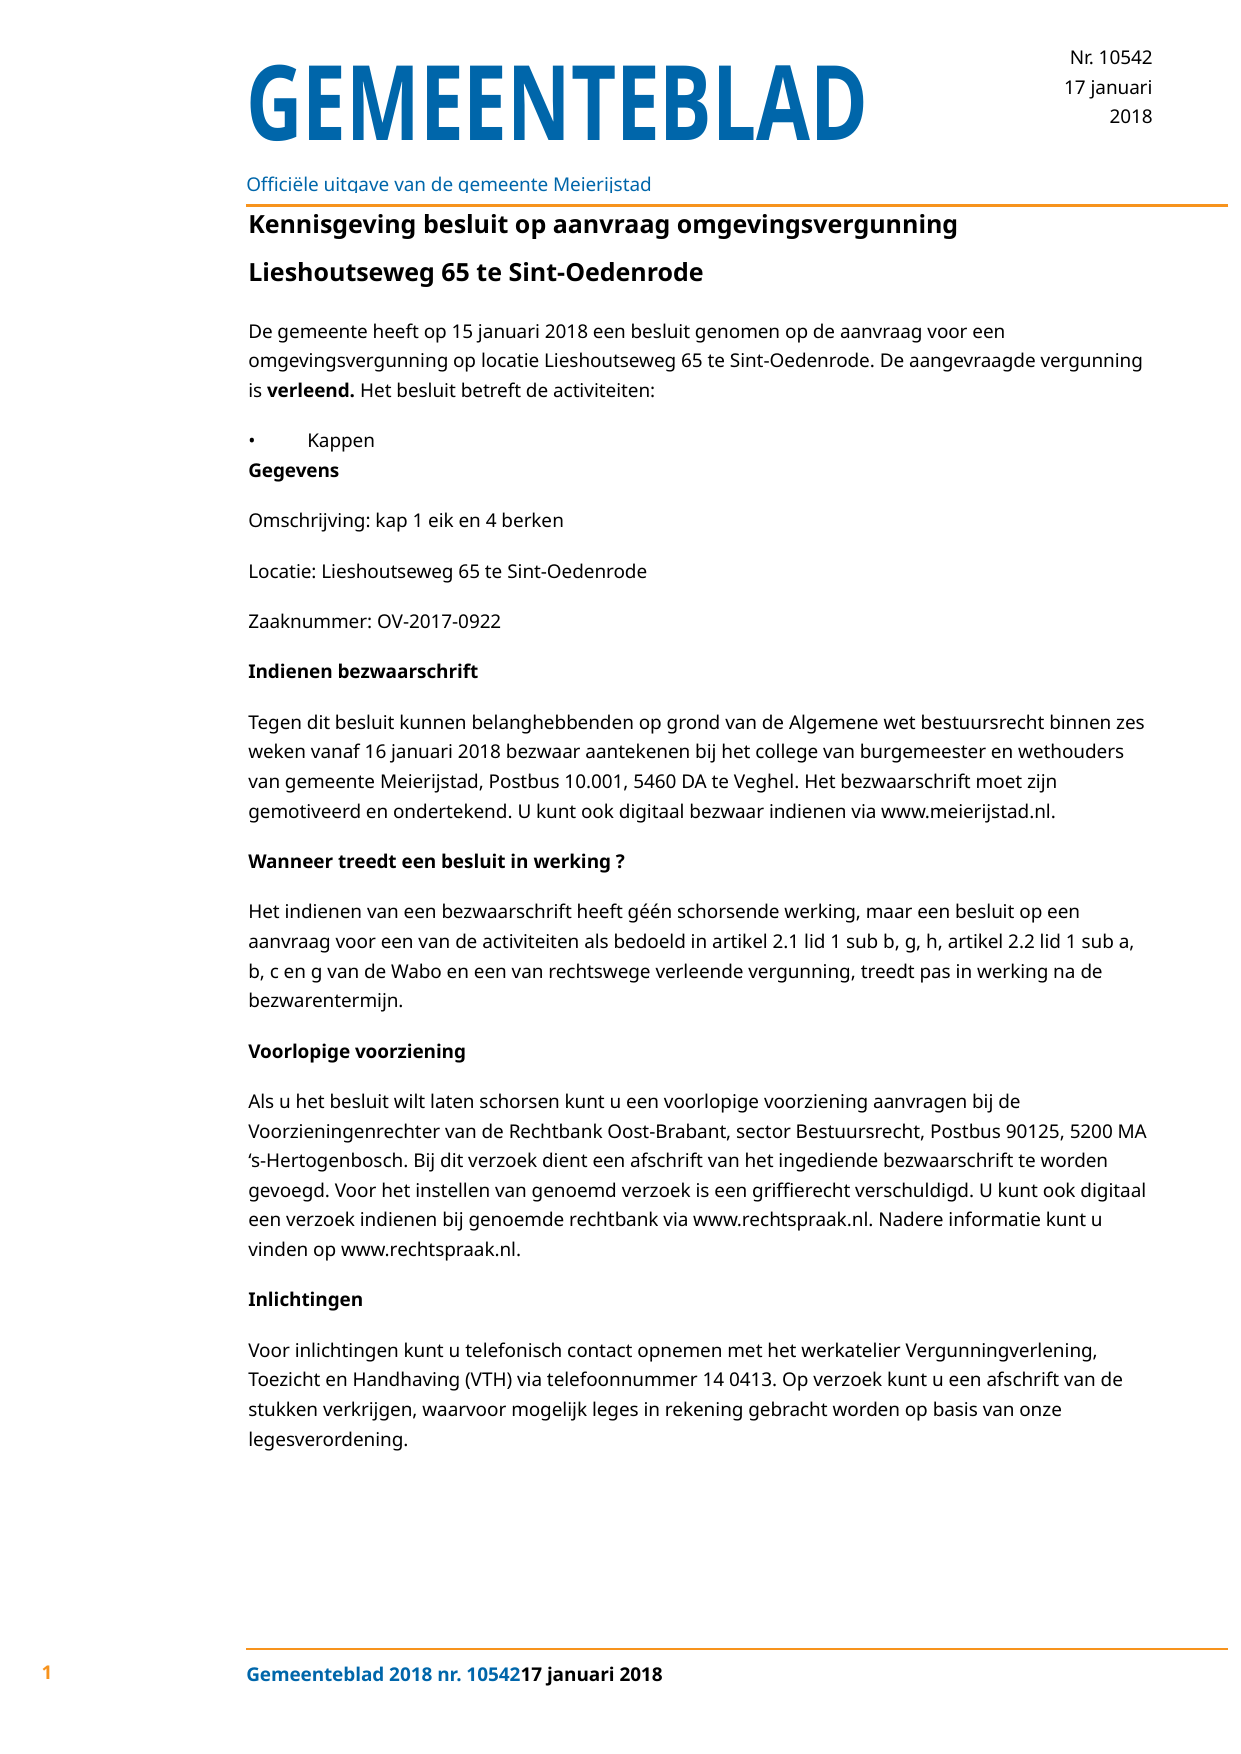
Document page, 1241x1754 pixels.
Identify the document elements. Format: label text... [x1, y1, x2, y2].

text De gemeente heeft op 15 januari 2018 een besluit genomen op de aanvraag voor een omgevingsvergunning op locatie Lieshoutseweg 65 te Sint-Oedenrode. De aangevraagde vergunning is verleend. Het besluit betreft de activiteiten: [248, 318, 1152, 403]
text Voorlopige voorziening [248, 1038, 1152, 1064]
text Omschrijving: kap 1 eik en 4 berken [248, 507, 1152, 533]
text Kennisgeving besluit op aanvraag omgevingsvergunning Lieshoutseweg 65 te Sint-Oedenrode [248, 207, 1152, 288]
list Kappen [248, 427, 1152, 453]
text Tegen dit besluit kunnen belanghebbenden op grond van de Algemene wet bestuursrecht binnen zes weken vanaf 16 januari 2018 bezwaar aantekenen bij het college van burgemeester en wethouders van gemeente Meierijstad, Postbus 10.001, 5460 DA te Veghel. Het bezwaarschrift moet zijn gemotiveerd en ondertekend. U kunt ook digitaal bezwaar indienen via www.meierijstad.nl. [248, 709, 1152, 824]
text Inlichtingen [248, 1287, 1152, 1312]
text Als u het besluit wilt laten schorsen kunt u een voorlopige voorziening aanvragen bij de Voorzieningenrechter van de Rechtbank Oost-Brabant, sector Bestuursrecht, Postbus 90125, 5200 MA ‘s-Hertogenbosch. Bij dit verzoek dient een afschrift van het ingediende bezwaarschrift te worden gevoegd. Voor het instellen van genoemd verzoek is een griffierecht verschuldigd. U kunt ook digitaal een verzoek indienen bij genoemde rechtbank via www.rechtspraak.nl. Nadere informatie kunt u vinden op www.rechtspraak.nl. [248, 1088, 1152, 1262]
text Zaaknummer: OV-2017-0922 [248, 608, 1152, 634]
text Locatie: Lieshoutseweg 65 te Sint-Oedenrode [248, 558, 1152, 584]
text Voor inlichtingen kunt u telefonisch contact opnemen met het werkatelier Vergunningverlening, Toezicht en Handhaving (VTH) via telefoonnummer 14 0413. Op verzoek kunt u een afschrift van de stukken verkrijgen, waarvoor mogelijk leges in rekening gebracht worden op basis van onze legesverordening. [248, 1337, 1152, 1452]
text Wanneer treedt een besluit in werking ? [248, 848, 1152, 874]
text Gegevens [248, 457, 1152, 483]
text Het indienen van een bezwaarschrift heeft géén schorsende werking, maar een besluit op een aanvraag voor een van de activiteiten als bedoeld in artikel 2.1 lid 1 sub b, g, h, artikel 2.2 lid 1 sub a, b, c en g van de Wabo en een van rechtswege verleende vergunning, treedt pas in werking na de bezwarentermijn. [248, 899, 1152, 1013]
picture [41, 47, 231, 172]
text Indienen bezwaarschrift [248, 659, 1152, 684]
